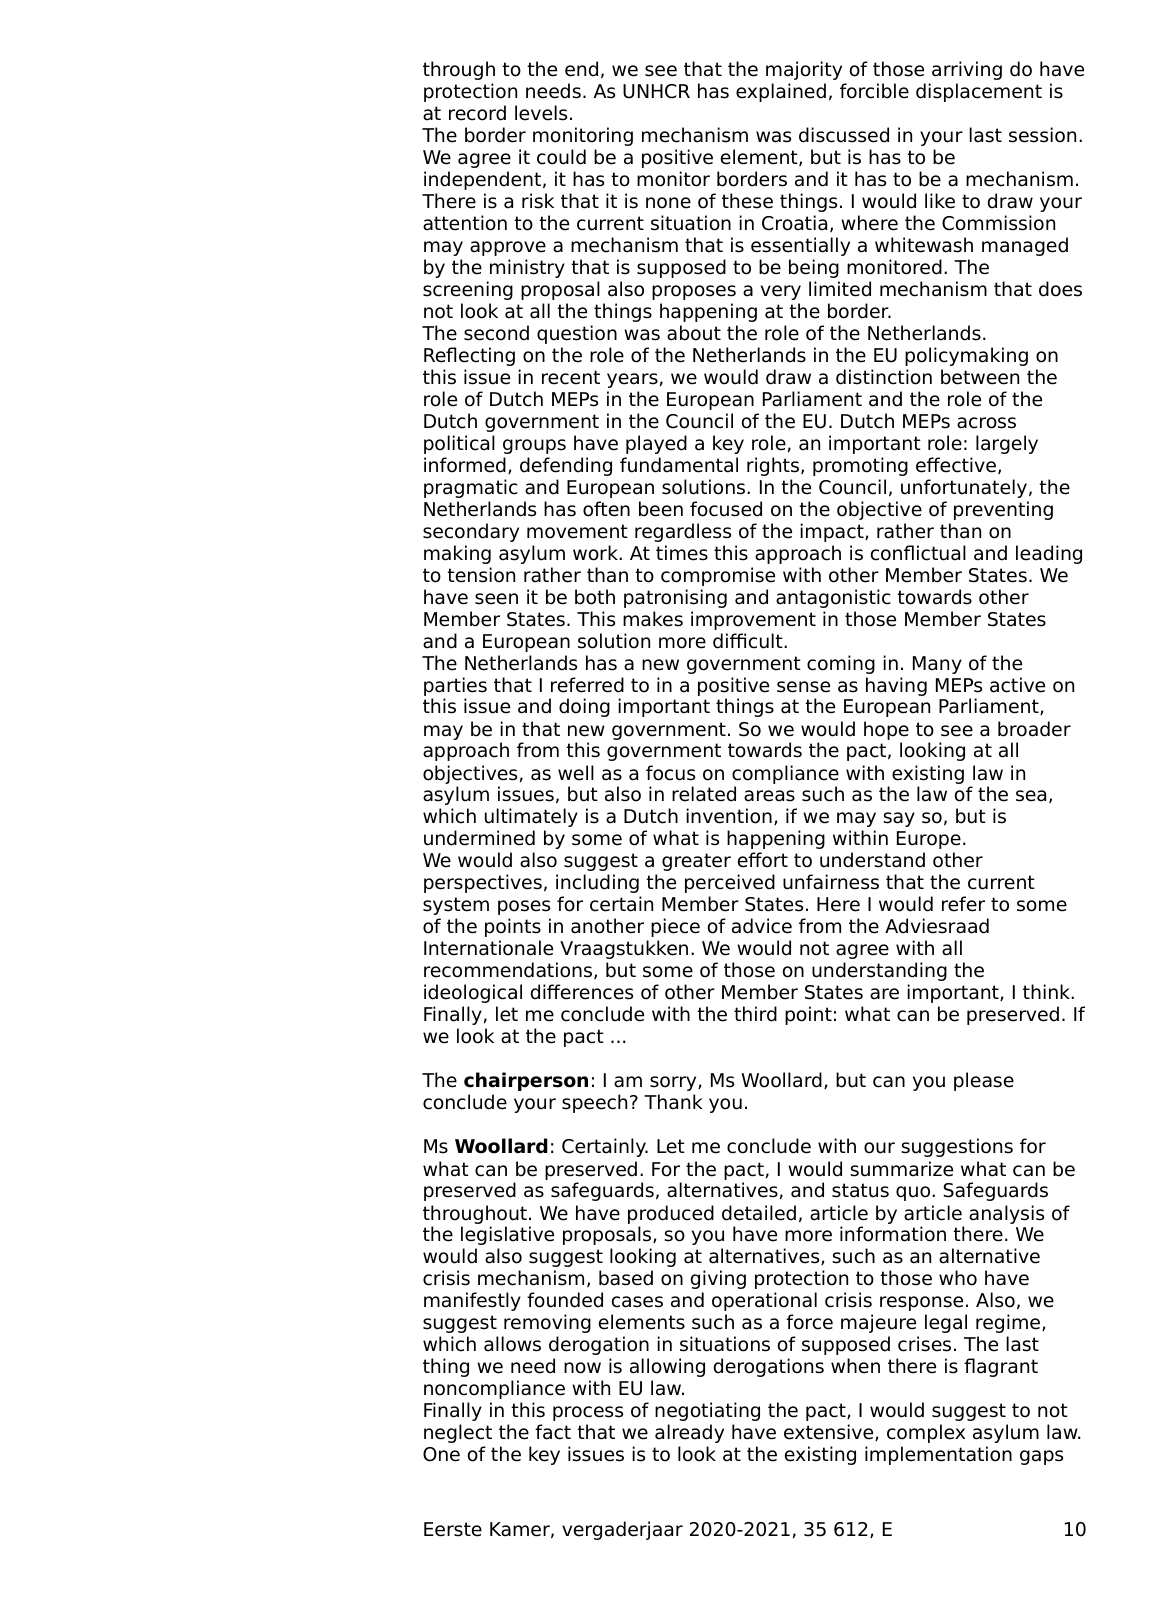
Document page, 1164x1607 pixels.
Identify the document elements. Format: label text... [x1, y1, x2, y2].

text Finally in this process of negotiating the pact, I would suggest to not neglect the fact that we already have extensive, complex asylum law. One of the key issues is to look at the existing implementation gaps [422, 1400, 1087, 1466]
text We would also suggest a greater effort to understand other perspectives, including the perceived unfairness that the current system poses for certain Member States. Here I would refer to some of the points in another piece of advice from the Adviesraad Internationale Vraagstukken. We would not agree with all recommendations, but some of those on understanding the ideological differences of other Member States are important, I think. [422, 850, 1087, 1004]
text The Netherlands has a new government coming in. Many of the parties that I referred to in a positive sense as having MEPs active on this issue and doing important things at the European Parliament, may be in that new government. So we would hope to see a broader approach from this government towards the pact, looking at all objectives, as well as a focus on compliance with existing law in asylum issues, but also in related areas such as the law of the sea, which ultimately is a Dutch invention, if we may say so, but is undermined by some of what is happening within Europe. [422, 652, 1087, 850]
text through to the end, we see that the majority of those arriving do have protection needs. As UNHCR has explained, forcible displacement is at record levels. [422, 59, 1087, 125]
text Ms Woollard: Certainly. Let me conclude with our suggestions for what can be preserved. For the pact, I would summarize what can be preserved as safeguards, alternatives, and status quo. Safeguards throughout. We have produced detailed, article by article analysis of the legislative proposals, so you have more information there. We would also suggest looking at alternatives, such as an alternative crisis mechanism, based on giving protection to those who have manifestly founded cases and operational crisis response. Also, we suggest removing elements such as a force majeure legal regime, which allows derogation in situations of supposed crises. The last thing we need now is allowing derogations when there is flagrant noncompliance with EU law. [422, 1136, 1087, 1400]
text The chairperson: I am sorry, Ms Woollard, but can you please conclude your speech? Thank you. [422, 1070, 1087, 1114]
text Finally, let me conclude with the third point: what can be preserved. If we look at the pact ... [422, 1004, 1087, 1048]
text The second question was about the role of the Netherlands. Reflecting on the role of the Netherlands in the EU policymaking on this issue in recent years, we would draw a distinction between the role of Dutch MEPs in the European Parliament and the role of the Dutch government in the Council of the EU. Dutch MEPs across political groups have played a key role, an important role: largely informed, defending fundamental rights, promoting effective, pragmatic and European solutions. In the Council, unfortunately, the Netherlands has often been focused on the objective of preventing secondary movement regardless of the impact, rather than on making asylum work. At times this approach is conflictual and leading to tension rather than to compromise with other Member States. We have seen it be both patronising and antagonistic towards other Member States. This makes improvement in those Member States and a European solution more difficult. [422, 323, 1087, 652]
text The border monitoring mechanism was discussed in your last session. We agree it could be a positive element, but is has to be independent, it has to monitor borders and it has to be a mechanism. There is a risk that it is none of these things. I would like to draw your attention to the current situation in Croatia, where the Commission may approve a mechanism that is essentially a whitewash managed by the ministry that is supposed to be being monitored. The screening proposal also proposes a very limited mechanism that does not look at all the things happening at the border. [422, 125, 1087, 323]
